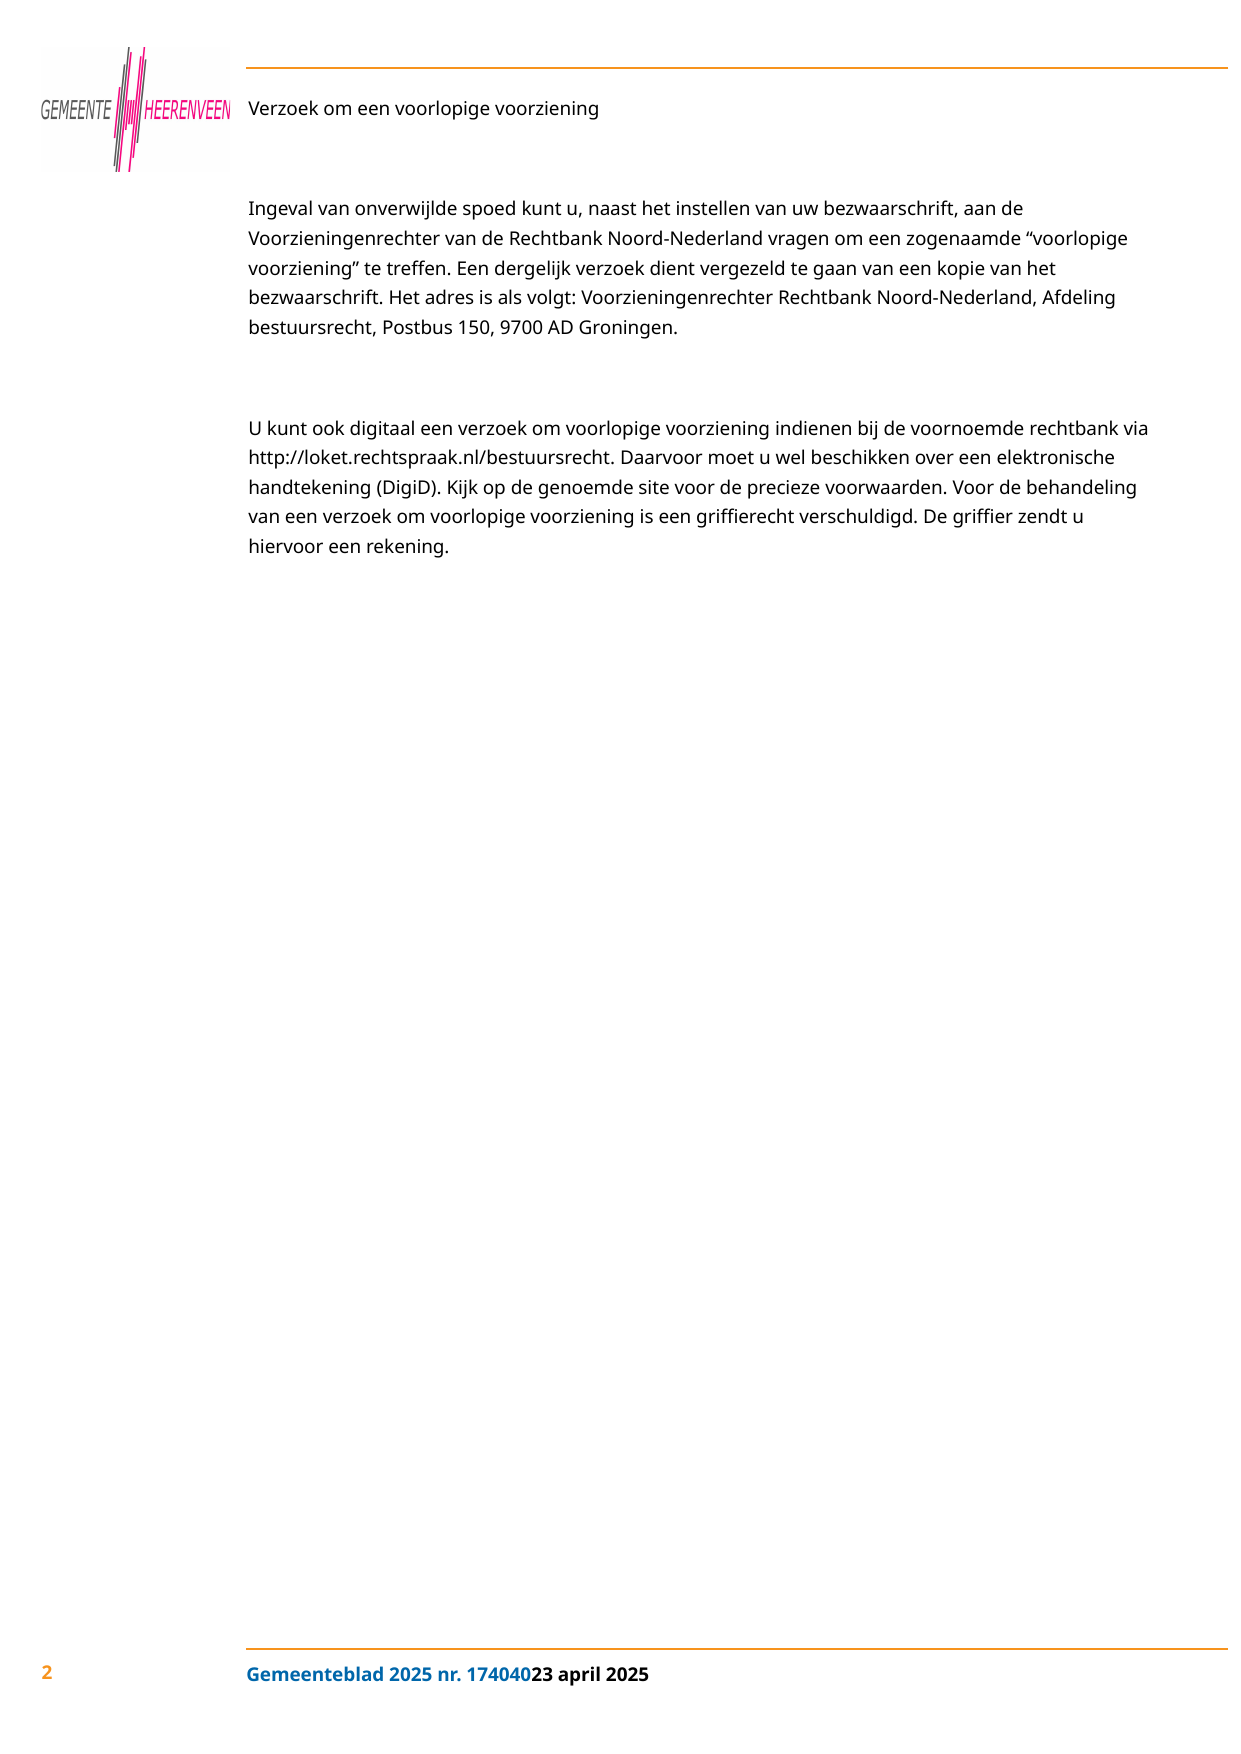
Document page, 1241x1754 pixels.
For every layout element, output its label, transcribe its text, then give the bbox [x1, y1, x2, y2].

text Verzoek om een voorlopige voorziening [248, 95, 1152, 121]
picture [41, 47, 231, 172]
text Ingeval van onverwijlde spoed kunt u, naast het instellen van uw bezwaarschrift, aan de Voorzieningenrechter van de Rechtbank Noord-Nederland vragen om een zogenaamde “voorlopige voorziening” te treffen. Een dergelijk verzoek dient vergezeld te gaan van een kopie van het bezwaarschrift. Het adres is als volgt: Voorzieningenrechter Rechtbank Noord-Nederland, Afdeling bestuursrecht, Postbus 150, 9700 AD Groningen. [248, 196, 1152, 340]
text U kunt ook digitaal een verzoek om voorlopige voorziening indienen bij de voornoemde rechtbank via http://loket.rechtspraak.nl/bestuursrecht. Daarvoor moet u wel beschikken over een elektronische handtekening (DigiD). Kijk op de genoemde site voor de precieze voorwaarden. Voor de behandeling van een verzoek om voorlopige voorziening is een griffierecht verschuldigd. De griffier zendt u hiervoor een rekening. [248, 415, 1152, 559]
